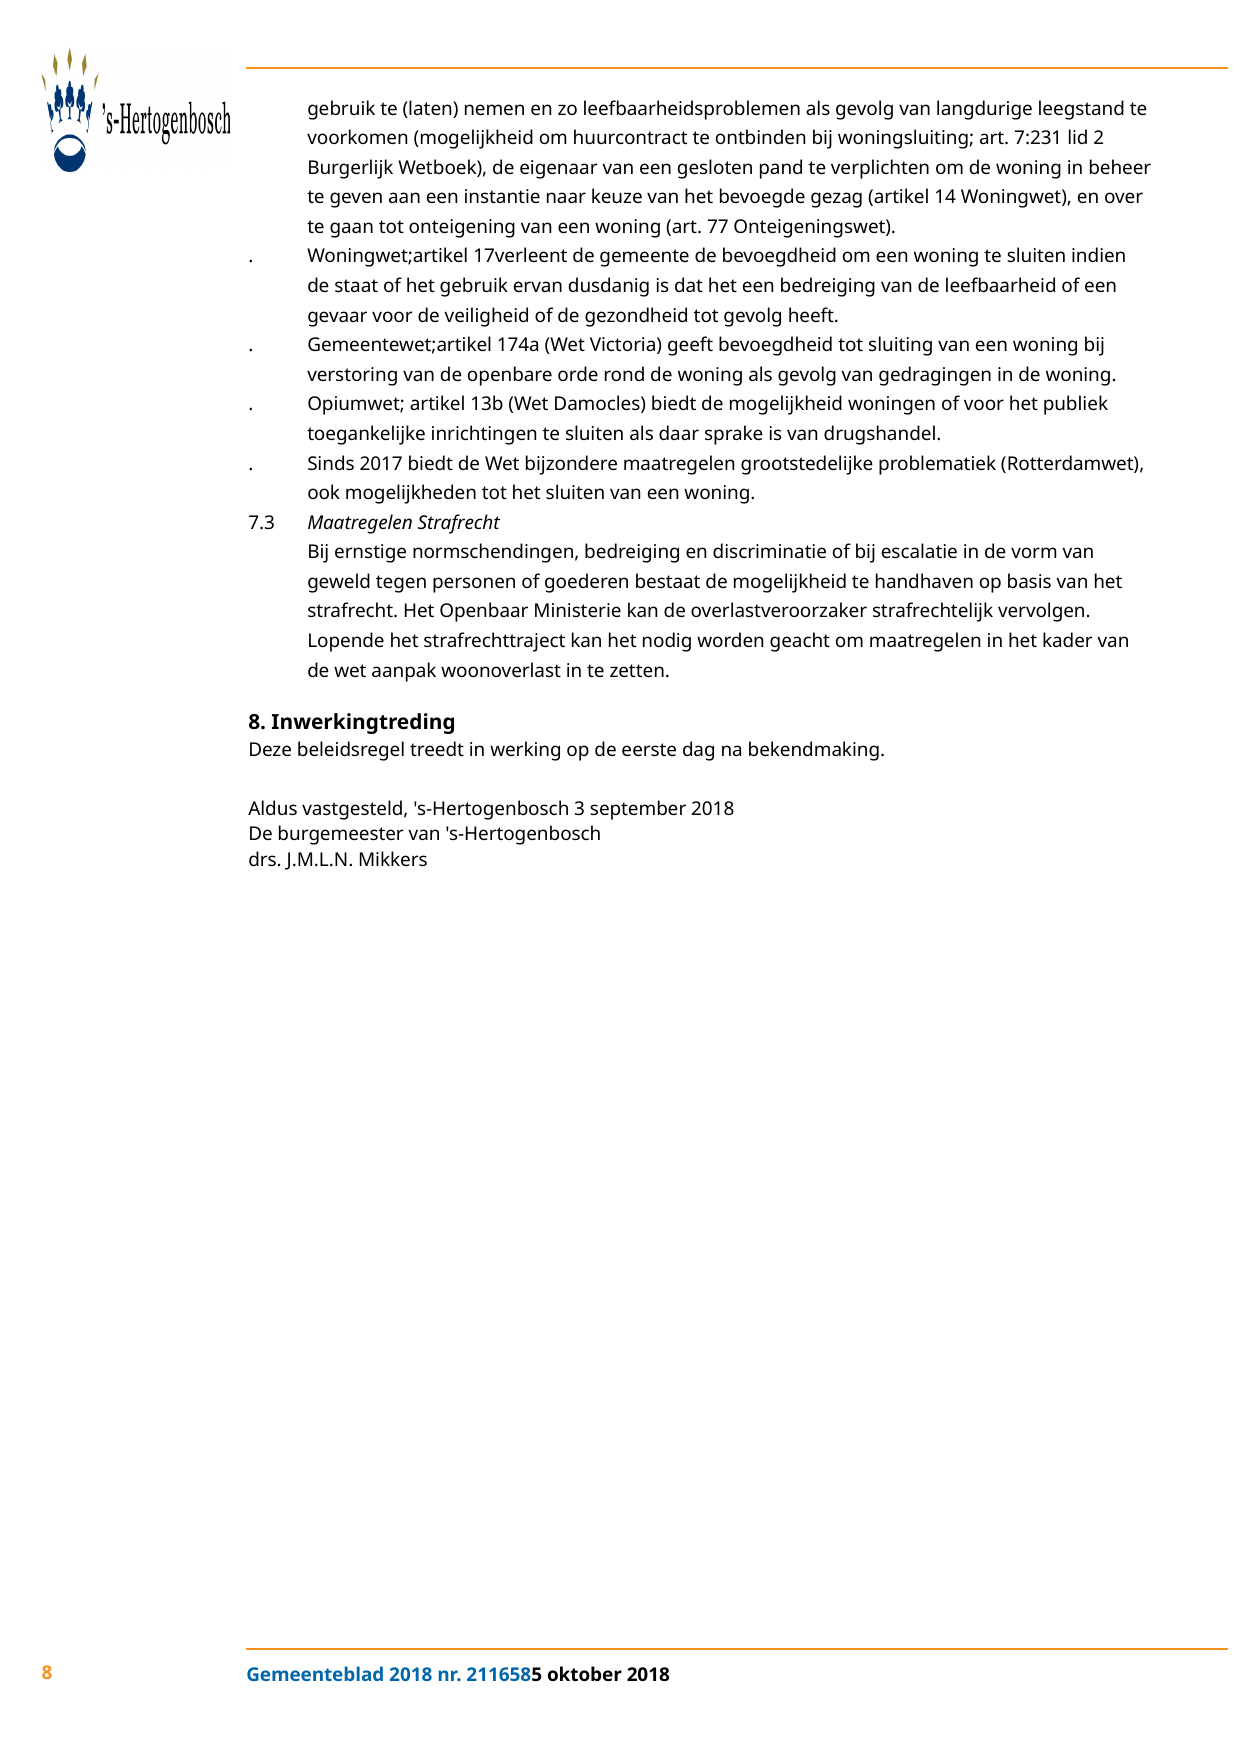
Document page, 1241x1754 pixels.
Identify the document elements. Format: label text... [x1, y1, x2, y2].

list Bij ernstige normschendingen, bedreiging en discriminatie of bij escalatie in de vorm van geweld tegen personen of goederen bestaat de mogelijkheid te handhaven op basis van het strafrecht. Het Openbaar Ministerie kan de overlastveroorzaker strafrechtelijk vervolgen. Lopende het strafrechttraject kan het nodig worden geacht om maatregelen in het kader van de wet aanpak woonoverlast in te zetten. [248, 538, 1152, 683]
text Aldus vastgesteld, 's-Hertogenbosch 3 september 2018 [248, 795, 1152, 821]
list Gemeentewet;artikel 174a (Wet Victoria) geeft bevoegdheid tot sluiting van een woning bij verstoring van de openbare orde rond de woning als gevolg van gedragingen in de woning. [248, 331, 1152, 387]
list Maatregelen Strafrecht [248, 509, 1152, 535]
picture [41, 47, 231, 172]
list Sinds 2017 biedt de Wet bijzondere maatregelen grootstedelijke problematiek (Rotterdamwet), ook mogelijkheden tot het sluiten van een woning. [248, 450, 1152, 505]
list gebruik te (laten) nemen en zo leefbaarheidsproblemen als gevolg van langdurige leegstand te voorkomen (mogelijkheid om huurcontract te ontbinden bij woningsluiting; art. 7:231 lid 2 Burgerlijk Wetboek), de eigenaar van een gesloten pand te verplichten om de woning in beheer te geven aan een instantie naar keuze van het bevoegde gezag (artikel 14 Woningwet), en over te gaan tot onteigening van een woning (art. 77 Onteigeningswet). [248, 95, 1152, 239]
text 8. Inwerkingtreding [248, 707, 1152, 736]
text De burgemeester van 's-Hertogenbosch [248, 821, 1152, 846]
list Opiumwet; artikel 13b (Wet Damocles) biedt de mogelijkheid woningen of voor het publiek toegankelijke inrichtingen te sluiten als daar sprake is van drugshandel. [248, 391, 1152, 446]
text Deze beleidsregel treedt in werking op de eerste dag na bekendmaking. [248, 736, 1152, 761]
list Woningwet;artikel 17verleent de gemeente de bevoegdheid om een woning te sluiten indien de staat of het gebruik ervan dusdanig is dat het een bedreiging van de leefbaarheid of een gevaar voor de veiligheid of de gezondheid tot gevolg heeft. [248, 243, 1152, 328]
text drs. J.M.L.N. Mikkers [248, 846, 1152, 872]
